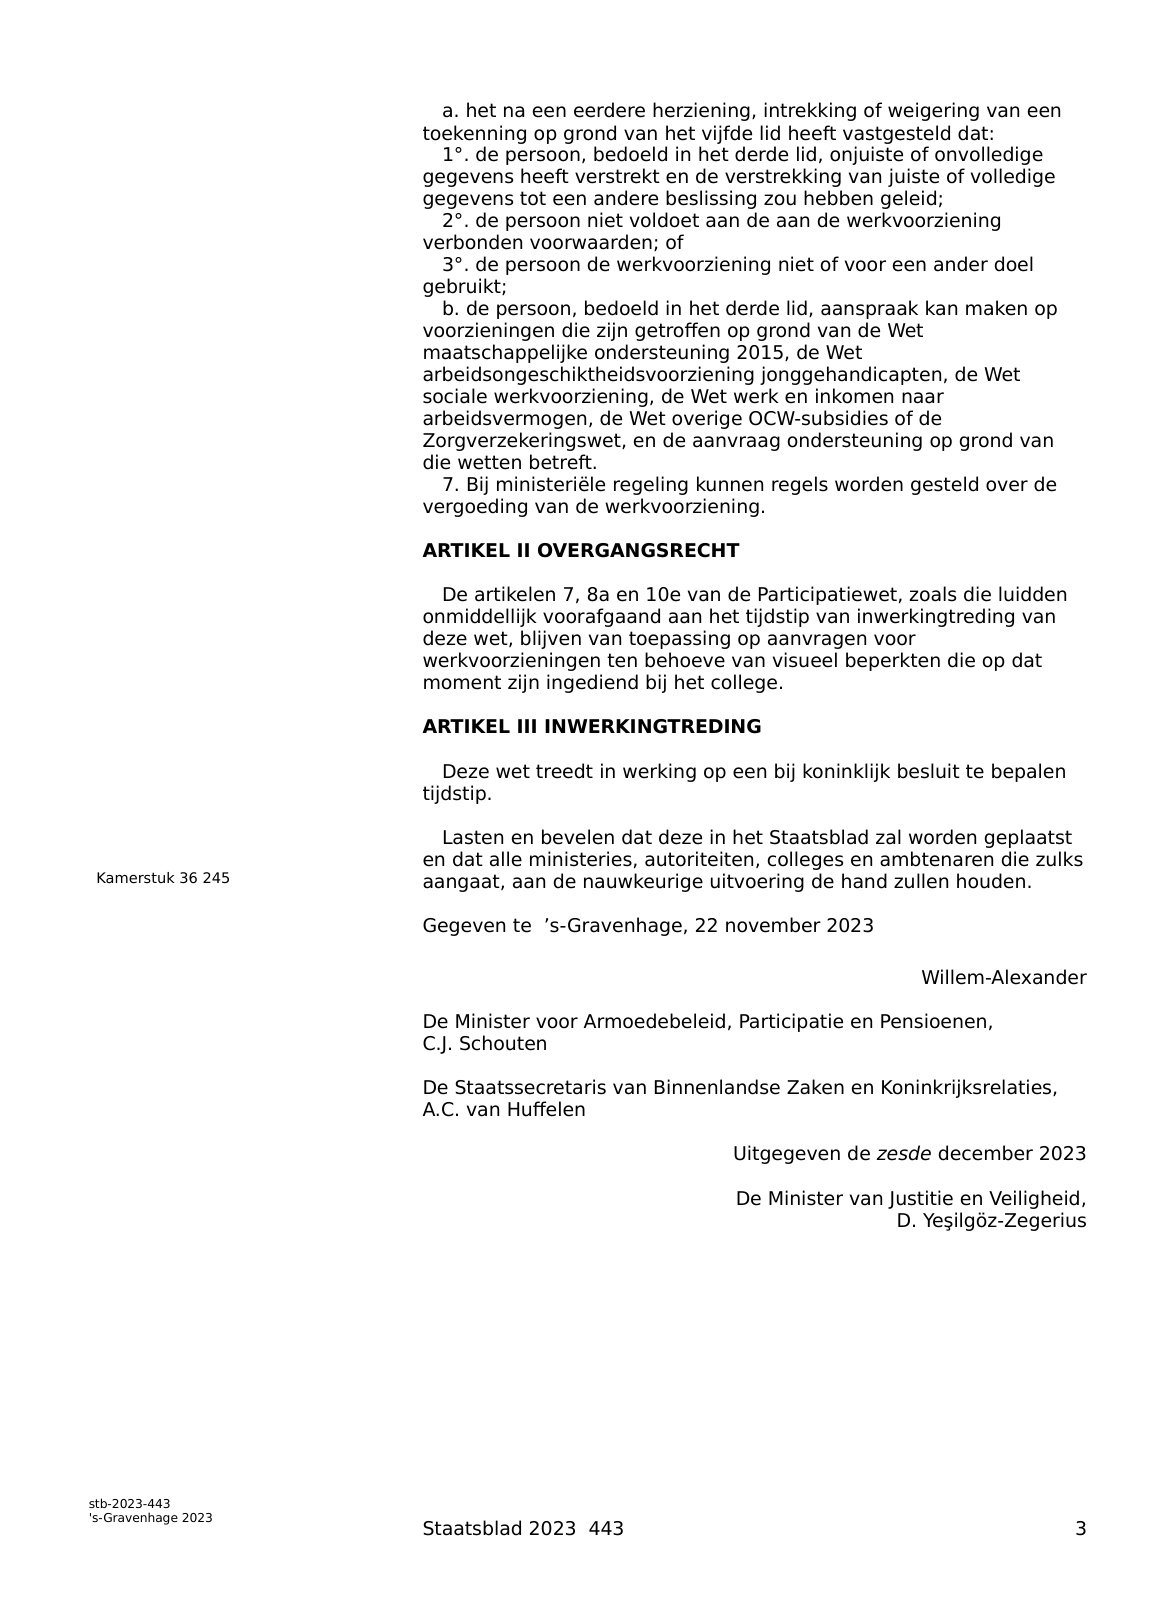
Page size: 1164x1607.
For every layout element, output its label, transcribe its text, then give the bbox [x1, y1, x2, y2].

text Deze wet treedt in werking op een bij koninklijk besluit te bepalen tijdstip. [422, 761, 1087, 804]
subtitle ARTIKEL II OVERGANGSRECHT [422, 540, 1087, 562]
text De Minister van Justitie en Veiligheid, D. Yeşilgöz-Zegerius [422, 1187, 1087, 1231]
text Willem-Alexander [422, 967, 1087, 989]
text De artikelen 7, 8a en 10e van de Participatiewet, zoals die luidden onmiddellijk voorafgaand aan het tijdstip van inwerkingtreding van deze wet, blijven van toepassing op aanvragen voor werkvoorzieningen ten behoeve van visueel beperkten die op dat moment zijn ingediend bij het college. [422, 584, 1087, 694]
text b. de persoon, bedoeld in het derde lid, aanspraak kan maken op voorzieningen die zijn getroffen op grond van de Wet maatschappelijke ondersteuning 2015, de Wet arbeidsongeschiktheidsvoorziening jonggehandicapten, de Wet sociale werkvoorziening, de Wet werk en inkomen naar arbeidsvermogen, de Wet overige OCW-subsidies of de Zorgverzekeringswet, en de aanvraag ondersteuning op grond van die wetten betreft. [422, 298, 1087, 474]
subtitle ARTIKEL III INWERKINGTREDING [422, 716, 1087, 738]
text De Staatssecretaris van Binnenlandse Zaken en Koninkrijksrelaties, A.C. van Huffelen [422, 1077, 1087, 1121]
text 7. Bij ministeriële regeling kunnen regels worden gesteld over de vergoeding van de werkvoorziening. [422, 474, 1087, 518]
text 2°. de persoon niet voldoet aan de aan de werkvoorziening verbonden voorwaarden; of [422, 210, 1087, 254]
text Lasten en bevelen dat deze in het Staatsblad zal worden geplaatst en dat alle ministeries, autoriteiten, colleges en ambtenaren die zulks aangaat, aan de nauwkeurige uitvoering de hand zullen houden. [422, 827, 1087, 893]
text 1°. de persoon, bedoeld in het derde lid, onjuiste of onvolledige gegevens heeft verstrekt en de verstrekking van juiste of volledige gegevens tot een andere beslissing zou hebben geleid; [422, 144, 1087, 210]
text Gegeven te ’s-Gravenhage, 22 november 2023 [422, 915, 1087, 937]
text 's-Gravenhage 2023 [88, 1511, 323, 1525]
text 3°. de persoon de werkvoorziening niet of voor een ander doel gebruikt; [422, 254, 1087, 298]
text De Minister voor Armoedebeleid, Participatie en Pensioenen, C.J. Schouten [422, 1011, 1087, 1055]
text Uitgegeven de zesde december 2023 [422, 1143, 1087, 1165]
text a. het na een eerdere herziening, intrekking of weigering van een toekenning op grond van het vijfde lid heeft vastgesteld dat: [422, 100, 1087, 144]
text Kamerstuk 36 245 [77, 870, 396, 887]
text stb-2023-443 [88, 1497, 323, 1511]
